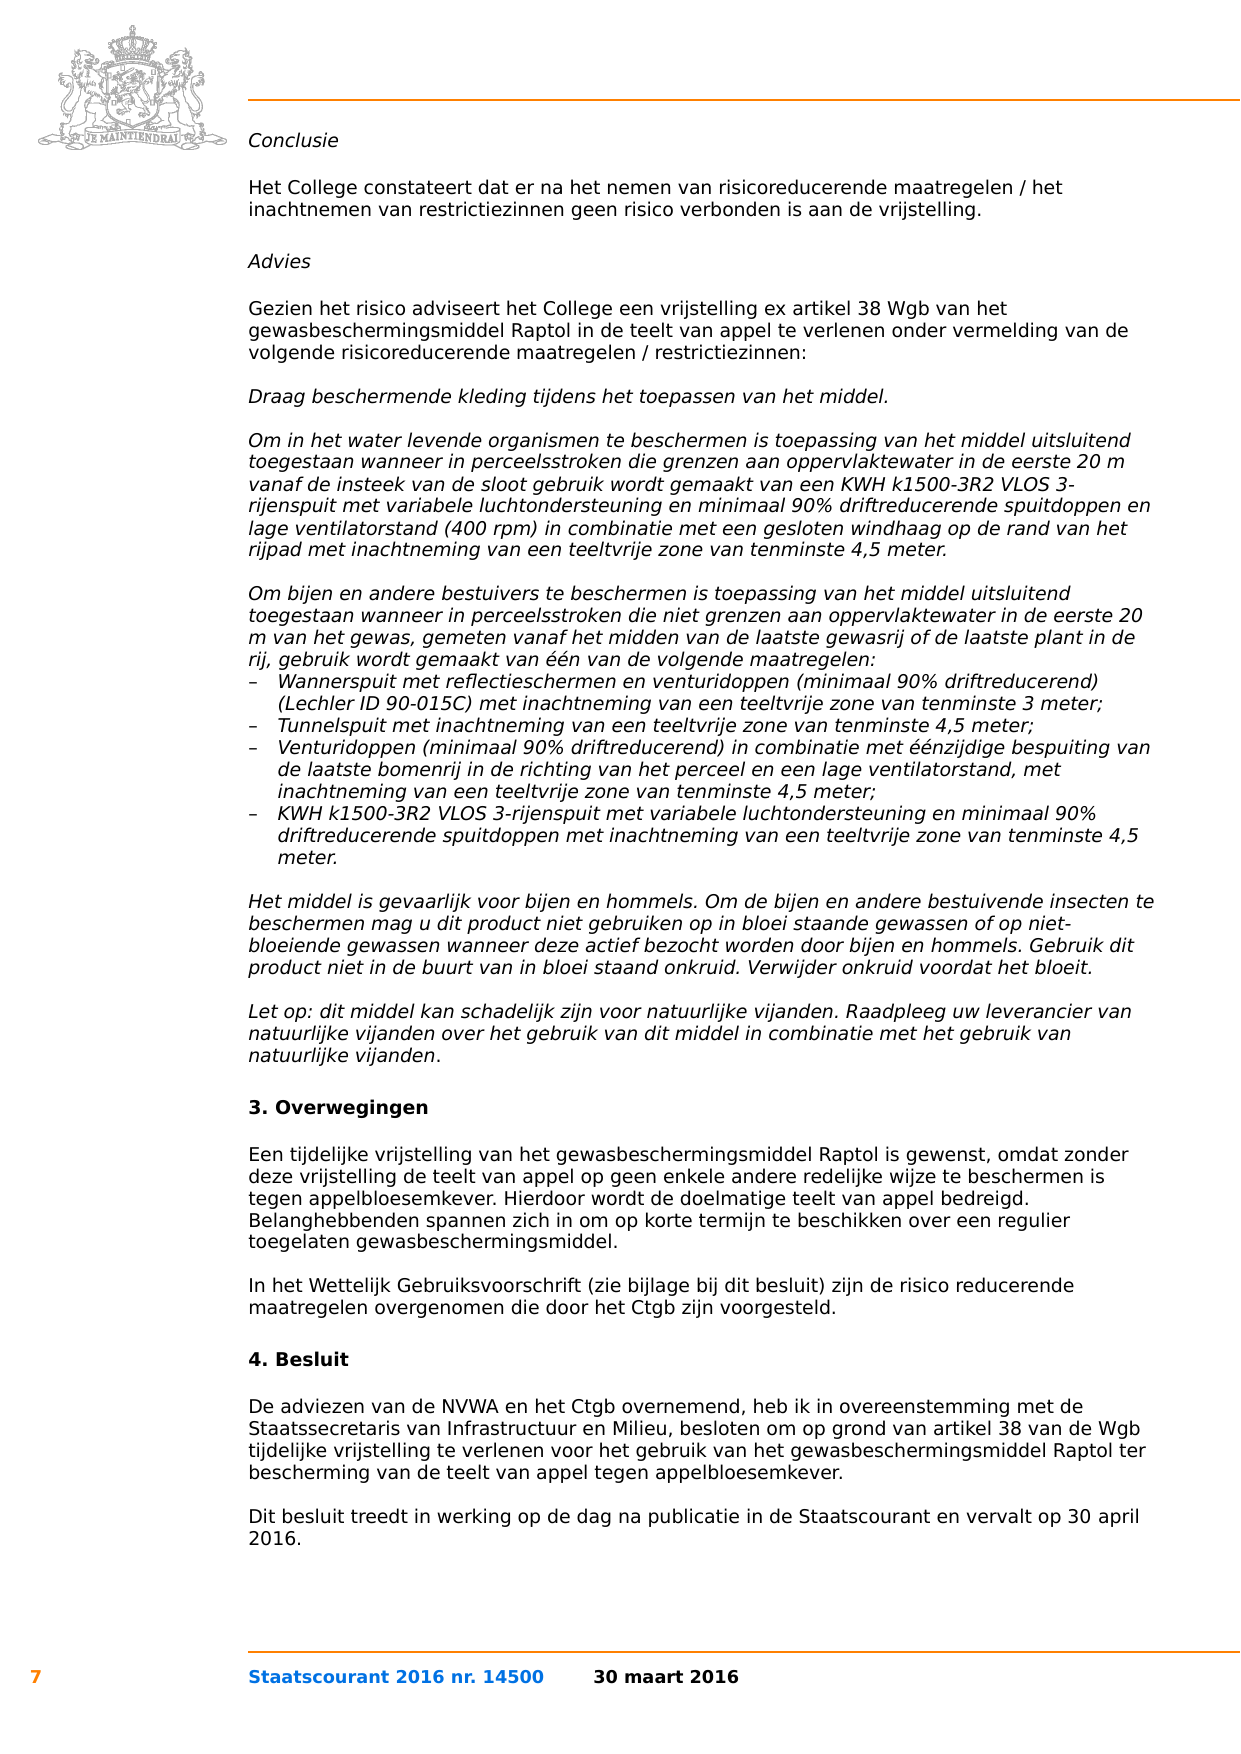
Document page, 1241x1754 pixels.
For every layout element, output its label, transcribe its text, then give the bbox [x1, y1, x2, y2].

subtitle 4. Besluit [248, 1349, 1163, 1371]
text Gezien het risico adviseert het College een vrijstelling ex artikel 38 Wgb van het gewasbeschermingsmiddel Raptol in de teelt van appel te verlenen onder vermelding van de volgende risicoreducerende maatregelen / restrictiezinnen: [248, 298, 1163, 364]
subtitle Advies [248, 251, 1163, 273]
text Het College constateert dat er na het nemen van risicoreducerende maatregelen / het inachtnemen van restrictiezinnen geen risico verbonden is aan de vrijstelling. [248, 177, 1163, 221]
text Om in het water levende organismen te beschermen is toepassing van het middel uitsluitend toegestaan wanneer in perceelsstroken die grenzen aan oppervlaktewater in de eerste 20 m vanaf de insteek van de sloot gebruik wordt gemaakt van een KWH k1500-3R2 VLOS 3-rijenspuit met variabele luchtondersteuning en minimaal 90% driftreducerende spuitdoppen en lage ventilatorstand (400 rpm) in combinatie met een gesloten windhaag op de rand van het rijpad met inachtneming van een teeltvrije zone van tenminste 4,5 meter. [248, 429, 1163, 561]
text – Tunnelspuit met inachtneming van een teeltvrije zone van tenminste 4,5 meter; [248, 715, 1163, 737]
text Het middel is gevaarlijk voor bijen en hommels. Om de bijen en andere bestuivende insecten te beschermen mag u dit product niet gebruiken op in bloei staande gewassen of op niet-bloeiende gewassen wanneer deze actief bezocht worden door bijen en hommels. Gebruik dit product niet in de buurt van in bloei staand onkruid. Verwijder onkruid voordat het bloeit. [248, 891, 1163, 979]
text In het Wettelijk Gebruiksvoorschrift (zie bijlage bij dit besluit) zijn de risico reducerende maatregelen overgenomen die door het Ctgb zijn voorgesteld. [248, 1275, 1163, 1319]
text – Wannerspuit met reflectieschermen en venturidoppen (minimaal 90% driftreducerend) (Lechler ID 90-015C) met inachtneming van een teeltvrije zone van tenminste 3 meter; [248, 671, 1163, 715]
text Een tijdelijke vrijstelling van het gewasbeschermingsmiddel Raptol is gewenst, omdat zonder deze vrijstelling de teelt van appel op geen enkele andere redelijke wijze te beschermen is tegen appelbloesemkever. Hierdoor wordt de doelmatige teelt van appel bedreigd. Belanghebbenden spannen zich in om op korte termijn te beschikken over een regulier toegelaten gewasbeschermingsmiddel. [248, 1143, 1163, 1253]
text Let op: dit middel kan schadelijk zijn voor natuurlijke vijanden. Raadpleeg uw leverancier van natuurlijke vijanden over het gebruik van dit middel in combinatie met het gebruik van natuurlijke vijanden. [248, 1001, 1163, 1067]
text Dit besluit treedt in werking op de dag na publicatie in de Staatscourant en vervalt op 30 april 2016. [248, 1506, 1163, 1550]
text Draag beschermende kleding tijdens het toepassen van het middel. [248, 386, 1163, 408]
text Om bijen en andere bestuivers te beschermen is toepassing van het middel uitsluitend toegestaan wanneer in perceelsstroken die niet grenzen aan oppervlaktewater in de eerste 20 m van het gewas, gemeten vanaf het midden van de laatste gewasrij of de laatste plant in de rij, gebruik wordt gemaakt van één van de volgende maatregelen: [248, 583, 1163, 671]
picture [38, 25, 227, 150]
text De adviezen van de NVWA en het Ctgb overnemend, heb ik in overeenstemming met de Staatssecretaris van Infrastructuur en Milieu, besloten om op grond van artikel 38 van de Wgb tijdelijke vrijstelling te verlenen voor het gebruik van het gewasbeschermingsmiddel Raptol ter bescherming van de teelt van appel tegen appelbloesemkever. [248, 1396, 1163, 1484]
subtitle Conclusie [248, 130, 1163, 152]
text – KWH k1500-3R2 VLOS 3-rijenspuit met variabele luchtondersteuning en minimaal 90% driftreducerende spuitdoppen met inachtneming van een teeltvrije zone van tenminste 4,5 meter. [248, 803, 1163, 869]
text – Venturidoppen (minimaal 90% driftreducerend) in combinatie met éénzijdige bespuiting van de laatste bomenrij in de richting van het perceel en een lage ventilatorstand, met inachtneming van een teeltvrije zone van tenminste 4,5 meter; [248, 737, 1163, 803]
subtitle 3. Overwegingen [248, 1097, 1163, 1118]
